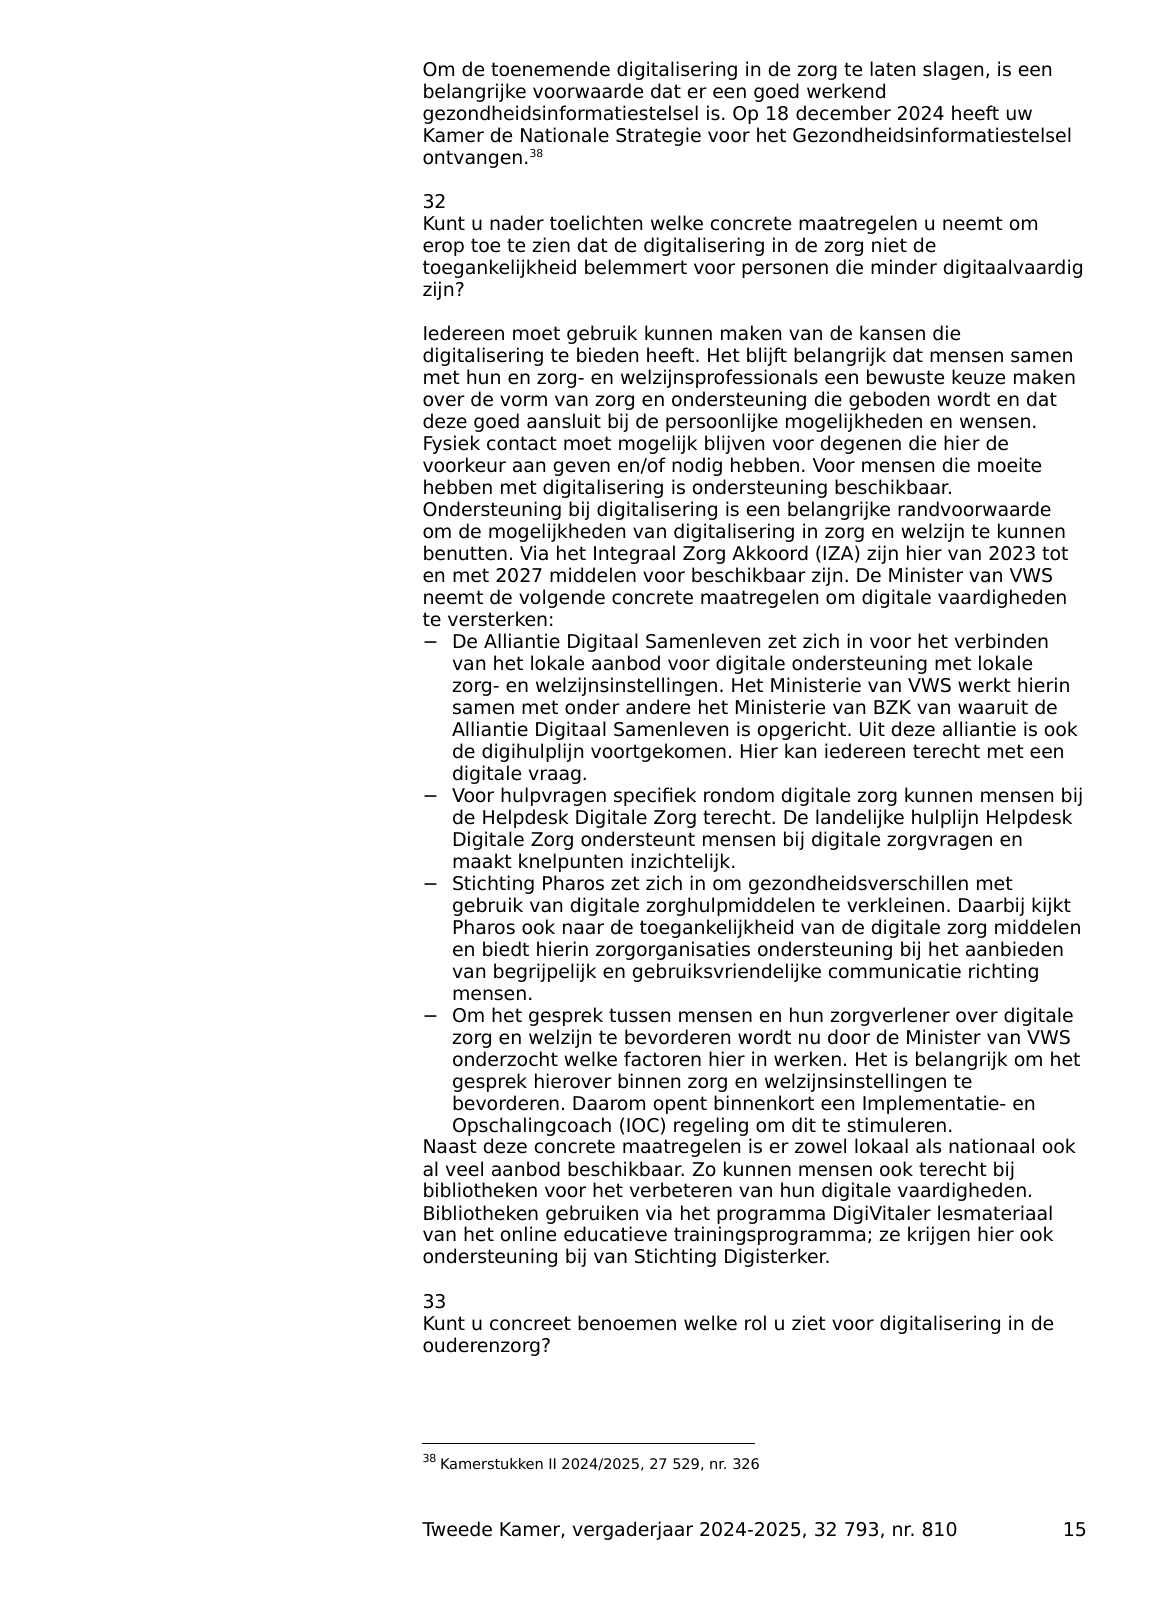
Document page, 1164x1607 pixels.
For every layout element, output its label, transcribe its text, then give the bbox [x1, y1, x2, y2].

text − Stichting Pharos zet zich in om gezondheidsverschillen met gebruik van digitale zorghulpmiddelen te verkleinen. Daarbij kijkt Pharos ook naar de toegankelijkheid van de digitale zorg middelen en biedt hierin zorgorganisaties ondersteuning bij het aanbieden van begrijpelijk en gebruiksvriendelijke communicatie richting mensen. [422, 873, 1087, 1004]
text Kunt u nader toelichten welke concrete maatregelen u neemt om erop toe te zien dat de digitalisering in de zorg niet de toegankelijkheid belemmert voor personen die minder digitaalvaardig zijn? [422, 213, 1087, 301]
text Ondersteuning bij digitalisering is een belangrijke randvoorwaarde om de mogelijkheden van digitalisering in zorg en welzijn te kunnen benutten. Via het Integraal Zorg Akkoord (IZA) zijn hier van 2023 tot en met 2027 middelen voor beschikbaar zijn. De Minister van VWS neemt de volgende concrete maatregelen om digitale vaardigheden te versterken: [422, 499, 1087, 631]
text Om de toenemende digitalisering in de zorg te laten slagen, is een belangrijke voorwaarde dat er een goed werkend gezondheidsinformatiestelsel is. Op 18 december 2024 heeft uw Kamer de Nationale Strategie voor het Gezondheidsinformatiestelsel ontvangen. [422, 59, 1087, 169]
text Kunt u concreet benoemen welke rol u ziet voor digitalisering in de ouderenzorg? [422, 1312, 1087, 1356]
text 32 [422, 191, 1087, 213]
text Naast deze concrete maatregelen is er zowel lokaal als nationaal ook al veel aanbod beschikbaar. Zo kunnen mensen ook terecht bij bibliotheken voor het verbeteren van hun digitale vaardigheden. Bibliotheken gebruiken via het programma DigiVitaler lesmateriaal van het online educatieve trainingsprogramma; ze krijgen hier ook ondersteuning bij van Stichting Digisterker. [422, 1136, 1087, 1268]
text − Om het gesprek tussen mensen en hun zorgverlener over digitale zorg en welzijn te bevorderen wordt nu door de Minister van VWS onderzocht welke factoren hier in werken. Het is belangrijk om het gesprek hierover binnen zorg en welzijnsinstellingen te bevorderen. Daarom opent binnenkort een Implementatie- en Opschalingcoach (IOC) regeling om dit te stimuleren. [422, 1004, 1087, 1136]
text Iedereen moet gebruik kunnen maken van de kansen die digitalisering te bieden heeft. Het blijft belangrijk dat mensen samen met hun en zorg- en welzijnsprofessionals een bewuste keuze maken over de vorm van zorg en ondersteuning die geboden wordt en dat deze goed aansluit bij de persoonlijke mogelijkheden en wensen. Fysiek contact moet mogelijk blijven voor degenen die hier de voorkeur aan geven en/of nodig hebben. Voor mensen die moeite hebben met digitalisering is ondersteuning beschikbaar. [422, 323, 1087, 499]
text − Voor hulpvragen specifiek rondom digitale zorg kunnen mensen bij de Helpdesk Digitale Zorg terecht. De landelijke hulplijn Helpdesk Digitale Zorg ondersteunt mensen bij digitale zorgvragen en maakt knelpunten inzichtelijk. [422, 785, 1087, 873]
text 33 [422, 1291, 1087, 1312]
text − De Alliantie Digitaal Samenleven zet zich in voor het verbinden van het lokale aanbod voor digitale ondersteuning met lokale zorg- en welzijnsinstellingen. Het Ministerie van VWS werkt hierin samen met onder andere het Ministerie van BZK van waaruit de Alliantie Digitaal Samenleven is opgericht. Uit deze alliantie is ook de digihulplijn voortgekomen. Hier kan iedereen terecht met een digitale vraag. [422, 631, 1087, 785]
text Kamerstukken II 2024/2025, 27 529, nr. 326 [422, 1452, 1087, 1474]
